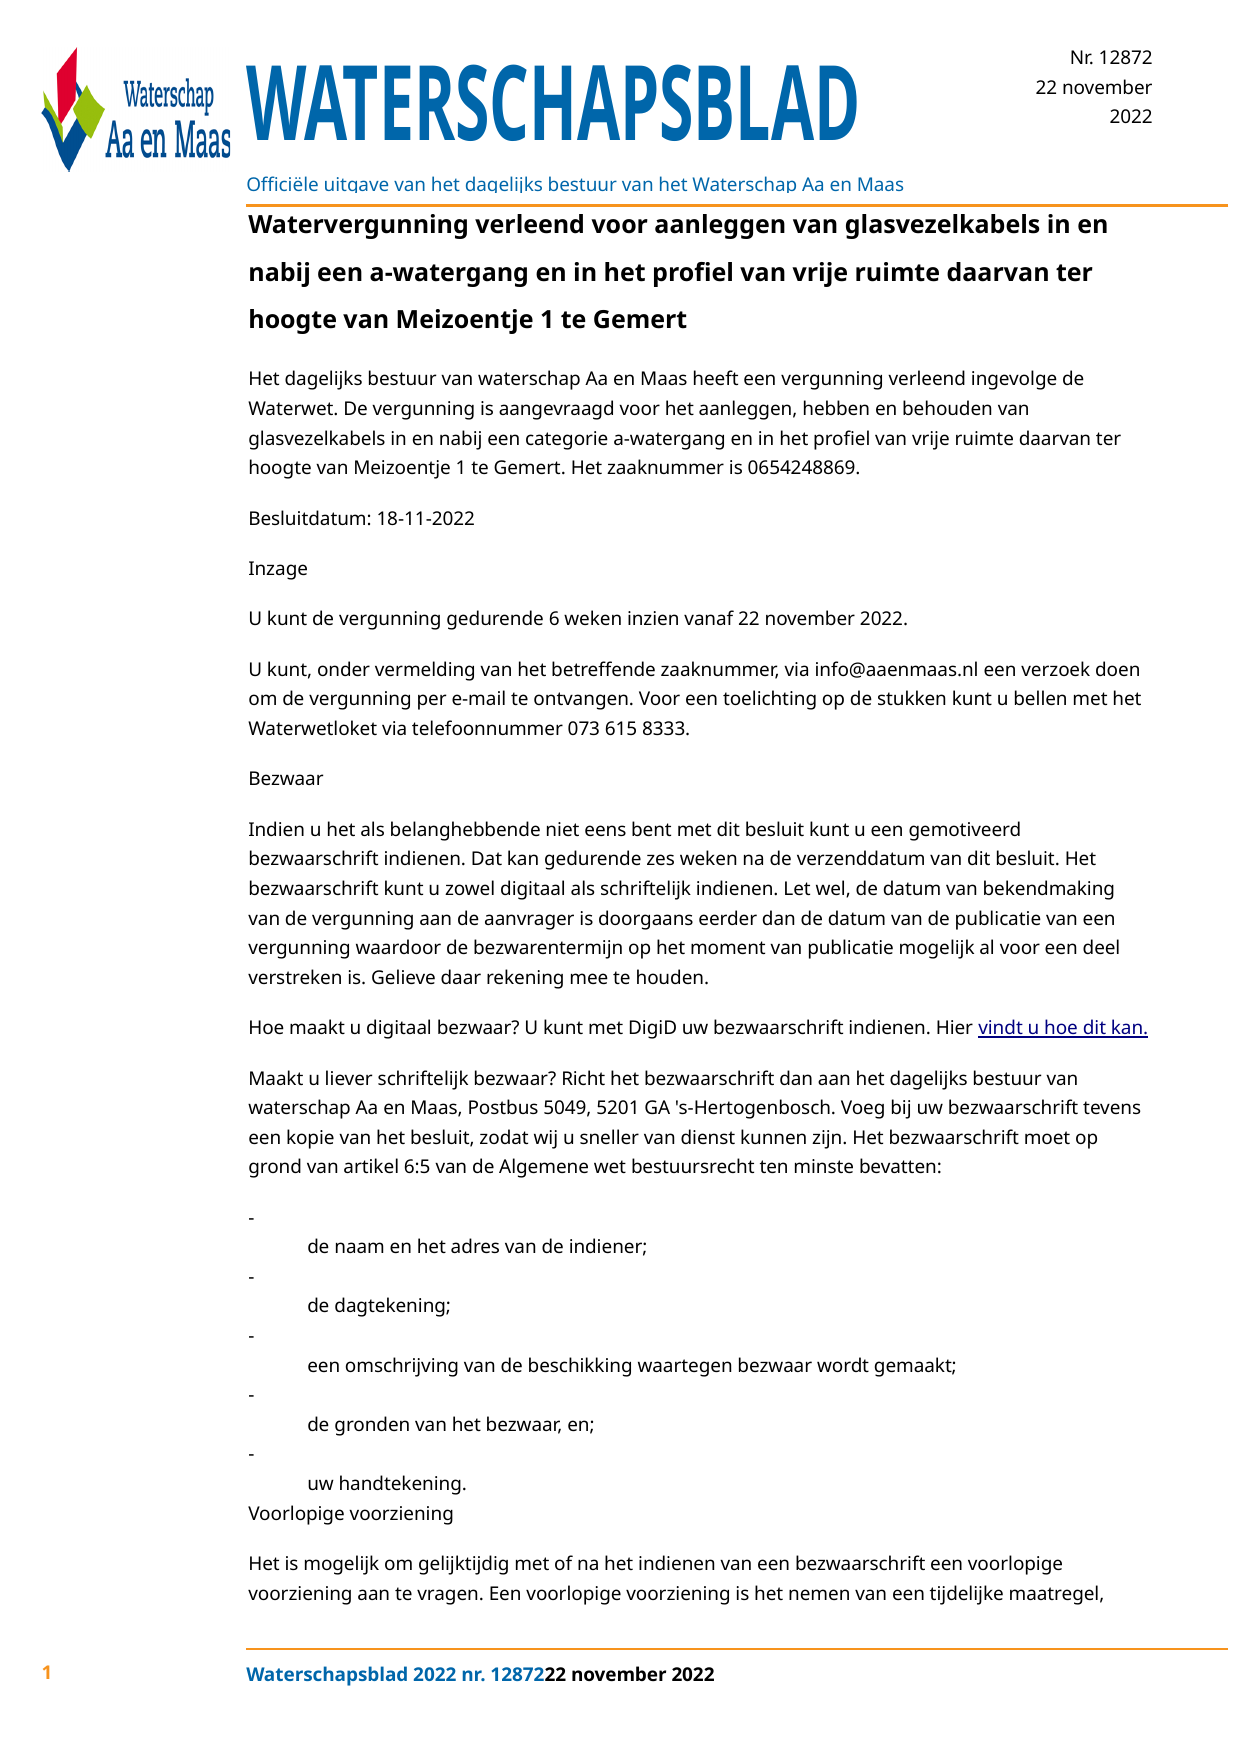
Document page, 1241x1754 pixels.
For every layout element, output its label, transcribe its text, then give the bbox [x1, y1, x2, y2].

text U kunt de vergunning gedurende 6 weken inzien vanaf 22 november 2022. [248, 606, 1152, 631]
list de gronden van het bezwaar, en; [248, 1411, 1152, 1437]
text U kunt, onder vermelding van het betreffende zaaknummer, via info@aaenmaas.nl een verzoek doen om de vergunning per e-mail te ontvangen. Voor een toelichting op de stukken kunt u bellen met het Waterwetloket via telefoonnummer 073 615 8333. [248, 656, 1152, 741]
text Inzage [248, 555, 1152, 581]
text Voorlopige voorziening [248, 1500, 1152, 1525]
picture [41, 47, 231, 172]
list de dagtekening; [248, 1293, 1152, 1318]
list de naam en het adres van de indiener; [248, 1233, 1152, 1259]
text Bezwaar [248, 766, 1152, 791]
list een omschrijving van de beschikking waartegen bezwaar wordt gemaakt; [248, 1352, 1152, 1377]
text Het dagelijks bestuur van waterschap Aa en Maas heeft een vergunning verleend ingevolge de Waterwet. De vergunning is aangevraagd voor het aanleggen, hebben en behouden van glasvezelkabels in en nabij een categorie a-watergang en in het profiel van vrije ruimte daarvan ter hoogte van Meizoentje 1 te Gemert. Het zaaknummer is 0654248869. [248, 366, 1152, 480]
text Watervergunning verleend voor aanleggen van glasvezelkabels in en nabij een a-watergang en in het profiel van vrije ruimte daarvan ter hoogte van Meizoentje 1 te Gemert [248, 207, 1152, 336]
list uw handtekening. [248, 1470, 1152, 1496]
text Hoe maakt u digitaal bezwaar? U kunt met DigiD uw bezwaarschrift indienen. Hier vindt u hoe dit kan. [248, 1014, 1152, 1040]
text Het is mogelijk om gelijktijdig met of na het indienen van een bezwaarschrift een voorlopige voorziening aan te vragen. Een voorlopige voorziening is het nemen van een tijdelijke maatregel, [248, 1550, 1152, 1605]
text Maakt u liever schriftelijk bezwaar? Richt het bezwaarschrift dan aan het dagelijks bestuur van waterschap Aa en Maas, Postbus 5049, 5201 GA 's-Hertogenbosch. Voeg bij uw bezwaarschrift tevens een kopie van het besluit, zodat wij u sneller van dienst kunnen zijn. Het bezwaarschrift moet op grond van artikel 6:5 van de Algemene wet bestuursrecht ten minste bevatten: [248, 1065, 1152, 1179]
text Besluitdatum: 18-11-2022 [248, 505, 1152, 530]
text Indien u het als belanghebbende niet eens bent met dit besluit kunt u een gemotiveerd bezwaarschrift indienen. Dat kan gedurende zes weken na de verzenddatum van dit besluit. Het bezwaarschrift kunt u zowel digitaal als schriftelijk indienen. Let wel, de datum van bekendmaking van de vergunning aan de aanvrager is doorgaans eerder dan de datum van de publicatie van een vergunning waardoor de bezwarentermijn op het moment van publicatie mogelijk al voor een deel verstreken is. Gelieve daar rekening mee te houden. [248, 816, 1152, 989]
